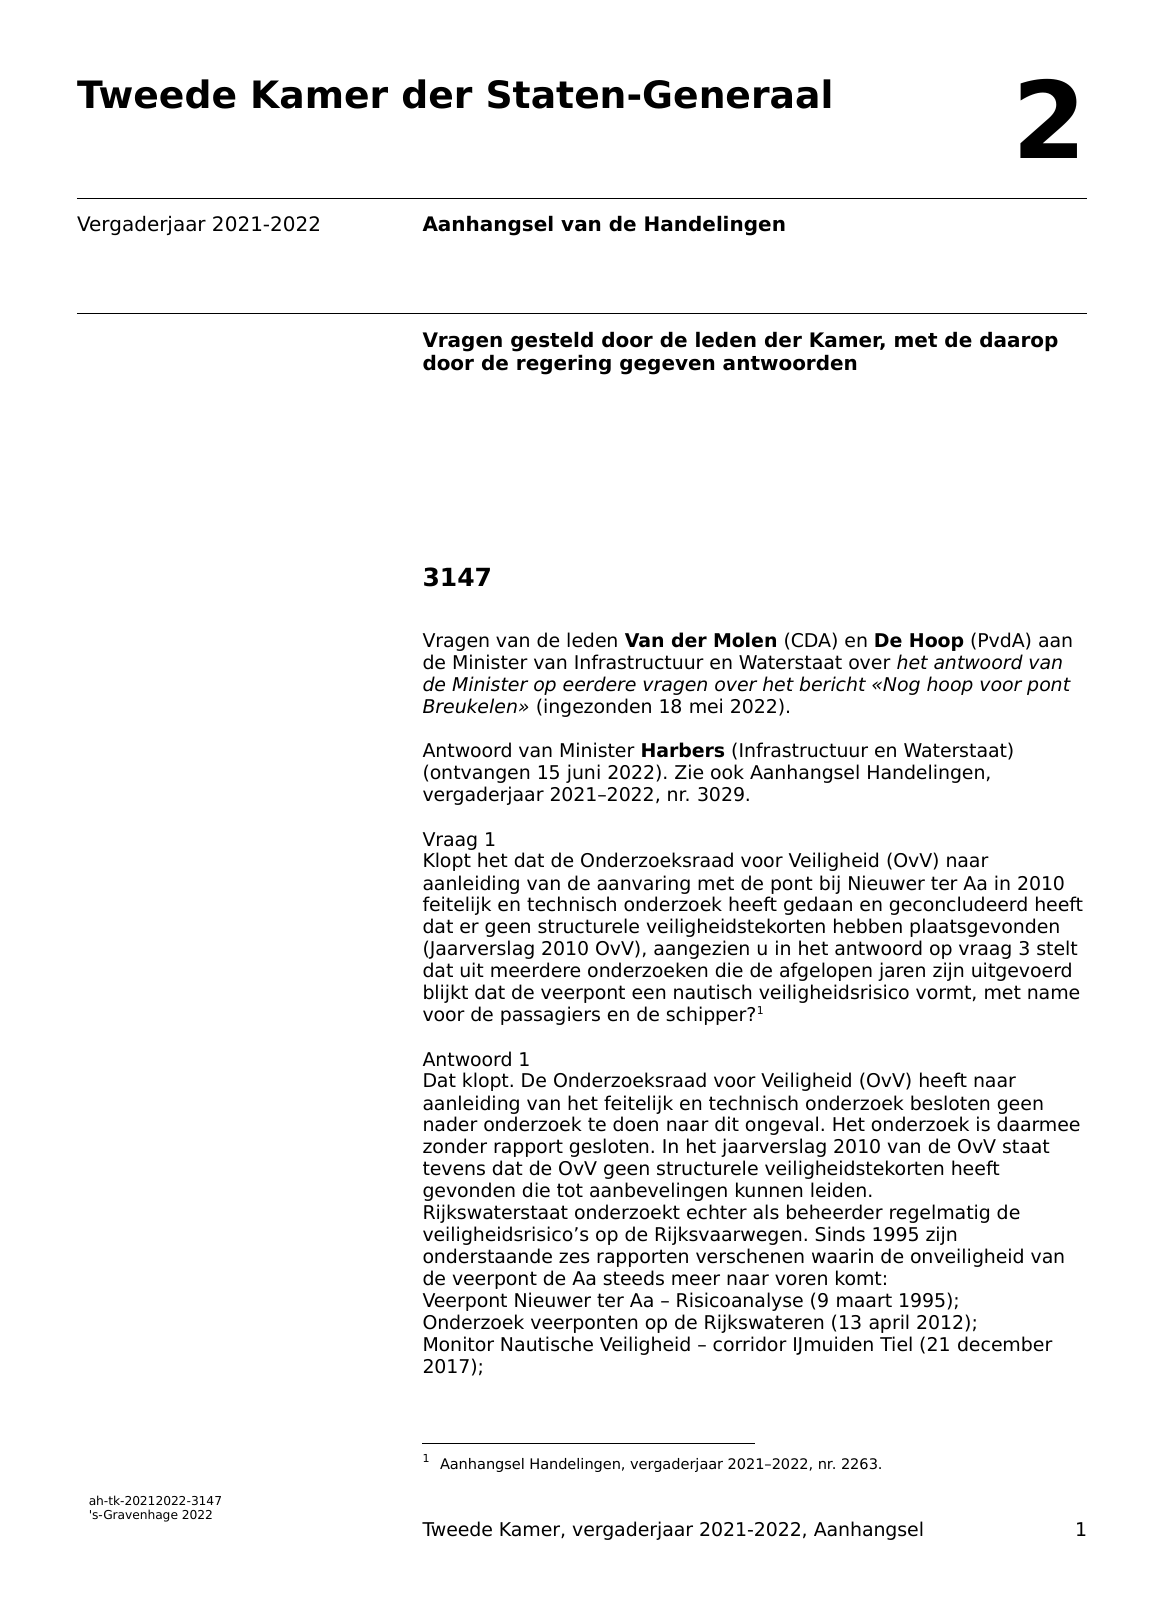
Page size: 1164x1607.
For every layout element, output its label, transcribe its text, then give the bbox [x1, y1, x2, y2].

text Antwoord van Minister Harbers (Infrastructuur en Waterstaat) (ontvangen 15 juni 2022). Zie ook Aanhangsel Handelingen, vergaderjaar 2021–2022, nr. 3029. [422, 740, 1087, 806]
table_header 2 [886, 59, 1087, 198]
text Aanhangsel Handelingen, vergaderjaar 2021–2022, nr. 2263. [422, 1452, 1087, 1474]
text Dat klopt. De Onderzoeksraad voor Veiligheid (OvV) heeft naar aanleiding van het feitelijk en technisch onderzoek besloten geen nader onderzoek te doen naar dit ongeval. Het onderzoek is daarmee zonder rapport gesloten. In het jaarverslag 2010 van de OvV staat tevens dat de OvV geen structurele veiligheidstekorten heeft gevonden die tot aanbevelingen kunnen leiden. [422, 1070, 1087, 1202]
text Antwoord 1 [422, 1048, 1087, 1070]
table_cell [77, 314, 422, 375]
text Monitor Nautische Veiligheid – corridor IJmuiden Tiel (21 december 2017); [422, 1334, 1087, 1378]
text Veerpont Nieuwer ter Aa – Risicoanalyse (9 maart 1995); [422, 1290, 1087, 1312]
table_header Tweede Kamer der Staten-Generaal [77, 59, 886, 198]
text 3147 [422, 563, 1087, 592]
text Klopt het dat de Onderzoeksraad voor Veiligheid (OvV) naar aanleiding van de aanvaring met de pont bij Nieuwer ter Aa in 2010 feitelijk en technisch onderzoek heeft gedaan en geconcludeerd heeft dat er geen structurele veiligheidstekorten hebben plaatsgevonden (Jaarverslag 2010 OvV), aangezien u in het antwoord op vraag 3 stelt dat uit meerdere onderzoeken die de afgelopen jaren zijn uitgevoerd blijkt dat de veerpont een nautisch veiligheidsrisico vormt, met name voor de passagiers en de schipper? [422, 850, 1087, 1026]
text Onderzoek veerponten op de Rijkswateren (13 april 2012); [422, 1312, 1087, 1334]
table_cell Vragen gesteld door de leden der Kamer, met de daarop door de regering gegeven antwoorden [422, 314, 1087, 375]
text 's-Gravenhage 2022 [88, 1508, 323, 1522]
table_cell Aanhangsel van de Handelingen [422, 199, 1087, 313]
text Vraag 1 [422, 828, 1087, 850]
table_cell Vergaderjaar 2021-2022 [77, 199, 422, 313]
text Vragen van de leden Van der Molen (CDA) en De Hoop (PvdA) aan de Minister van Infrastructuur en Waterstaat over het antwoord van de Minister op eerdere vragen over het bericht «Nog hoop voor pont Breukelen» (ingezonden 18 mei 2022). [422, 630, 1087, 718]
text Rijkswaterstaat onderzoekt echter als beheerder regelmatig de veiligheidsrisico’s op de Rijksvaarwegen. Sinds 1995 zijn onderstaande zes rapporten verschenen waarin de onveiligheid van de veerpont de Aa steeds meer naar voren komt: [422, 1202, 1087, 1290]
text ah-tk-20212022-3147 [88, 1494, 323, 1508]
